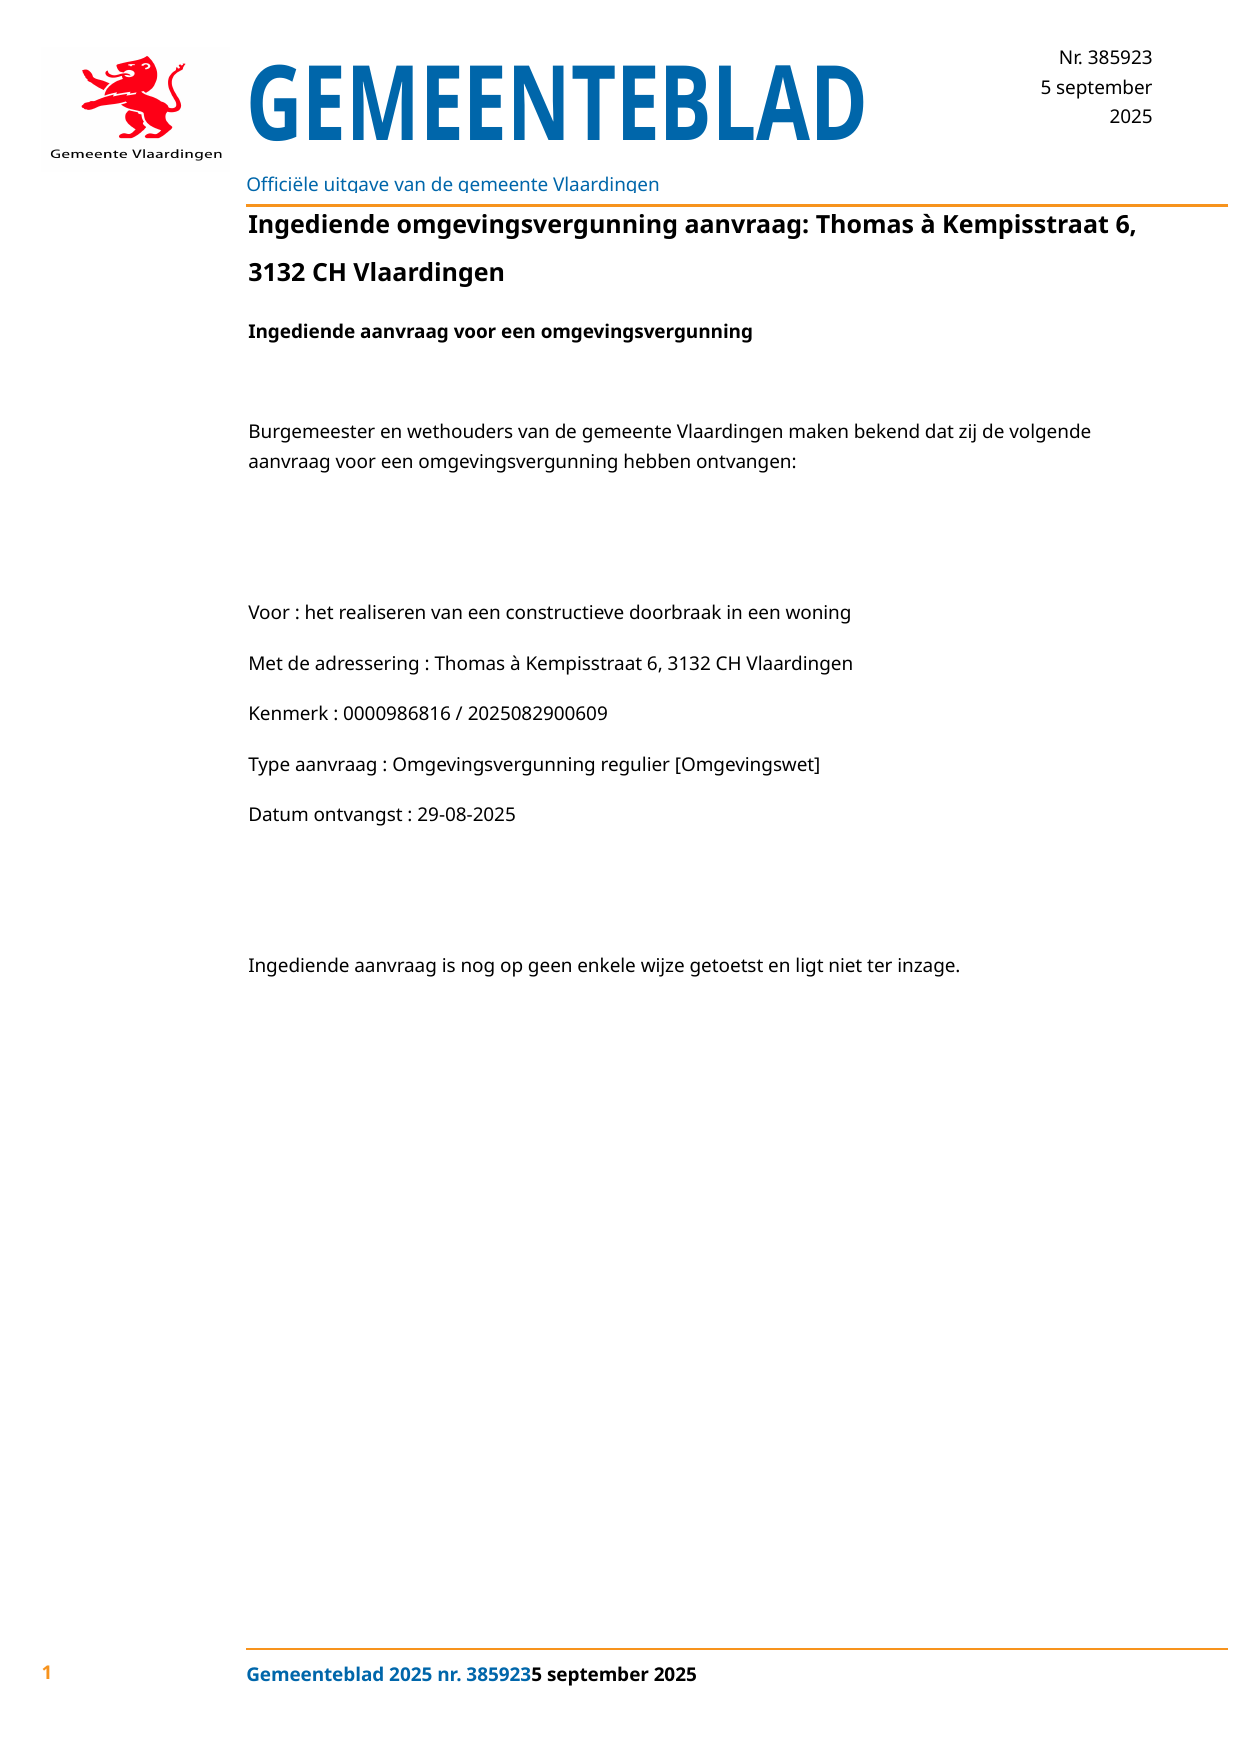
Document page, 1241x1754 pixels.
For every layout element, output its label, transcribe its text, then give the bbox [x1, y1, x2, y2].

text Met de adressering : Thomas à Kempisstraat 6, 3132 CH Vlaardingen [248, 650, 1152, 676]
text Voor : het realiseren van een constructieve doorbraak in een woning [248, 599, 1152, 625]
text Kenmerk : 0000986816 / 2025082900609 [248, 700, 1152, 726]
text Ingediende omgevingsvergunning aanvraag: Thomas à Kempisstraat 6, 3132 CH Vlaardingen [248, 207, 1152, 288]
text Datum ontvangst : 29-08-2025 [248, 801, 1152, 827]
text Burgemeester en wethouders van de gemeente Vlaardingen maken bekend dat zij de volgende aanvraag voor een omgevingsvergunning hebben ontvangen: [248, 419, 1152, 474]
text Ingediende aanvraag voor een omgevingsvergunning [248, 318, 1152, 344]
picture [41, 47, 231, 172]
text Ingediende aanvraag is nog op geen enkele wijze getoetst en ligt niet ter inzage. [248, 952, 1152, 978]
text Type aanvraag : Omgevingsvergunning regulier [Omgevingswet] [248, 751, 1152, 777]
